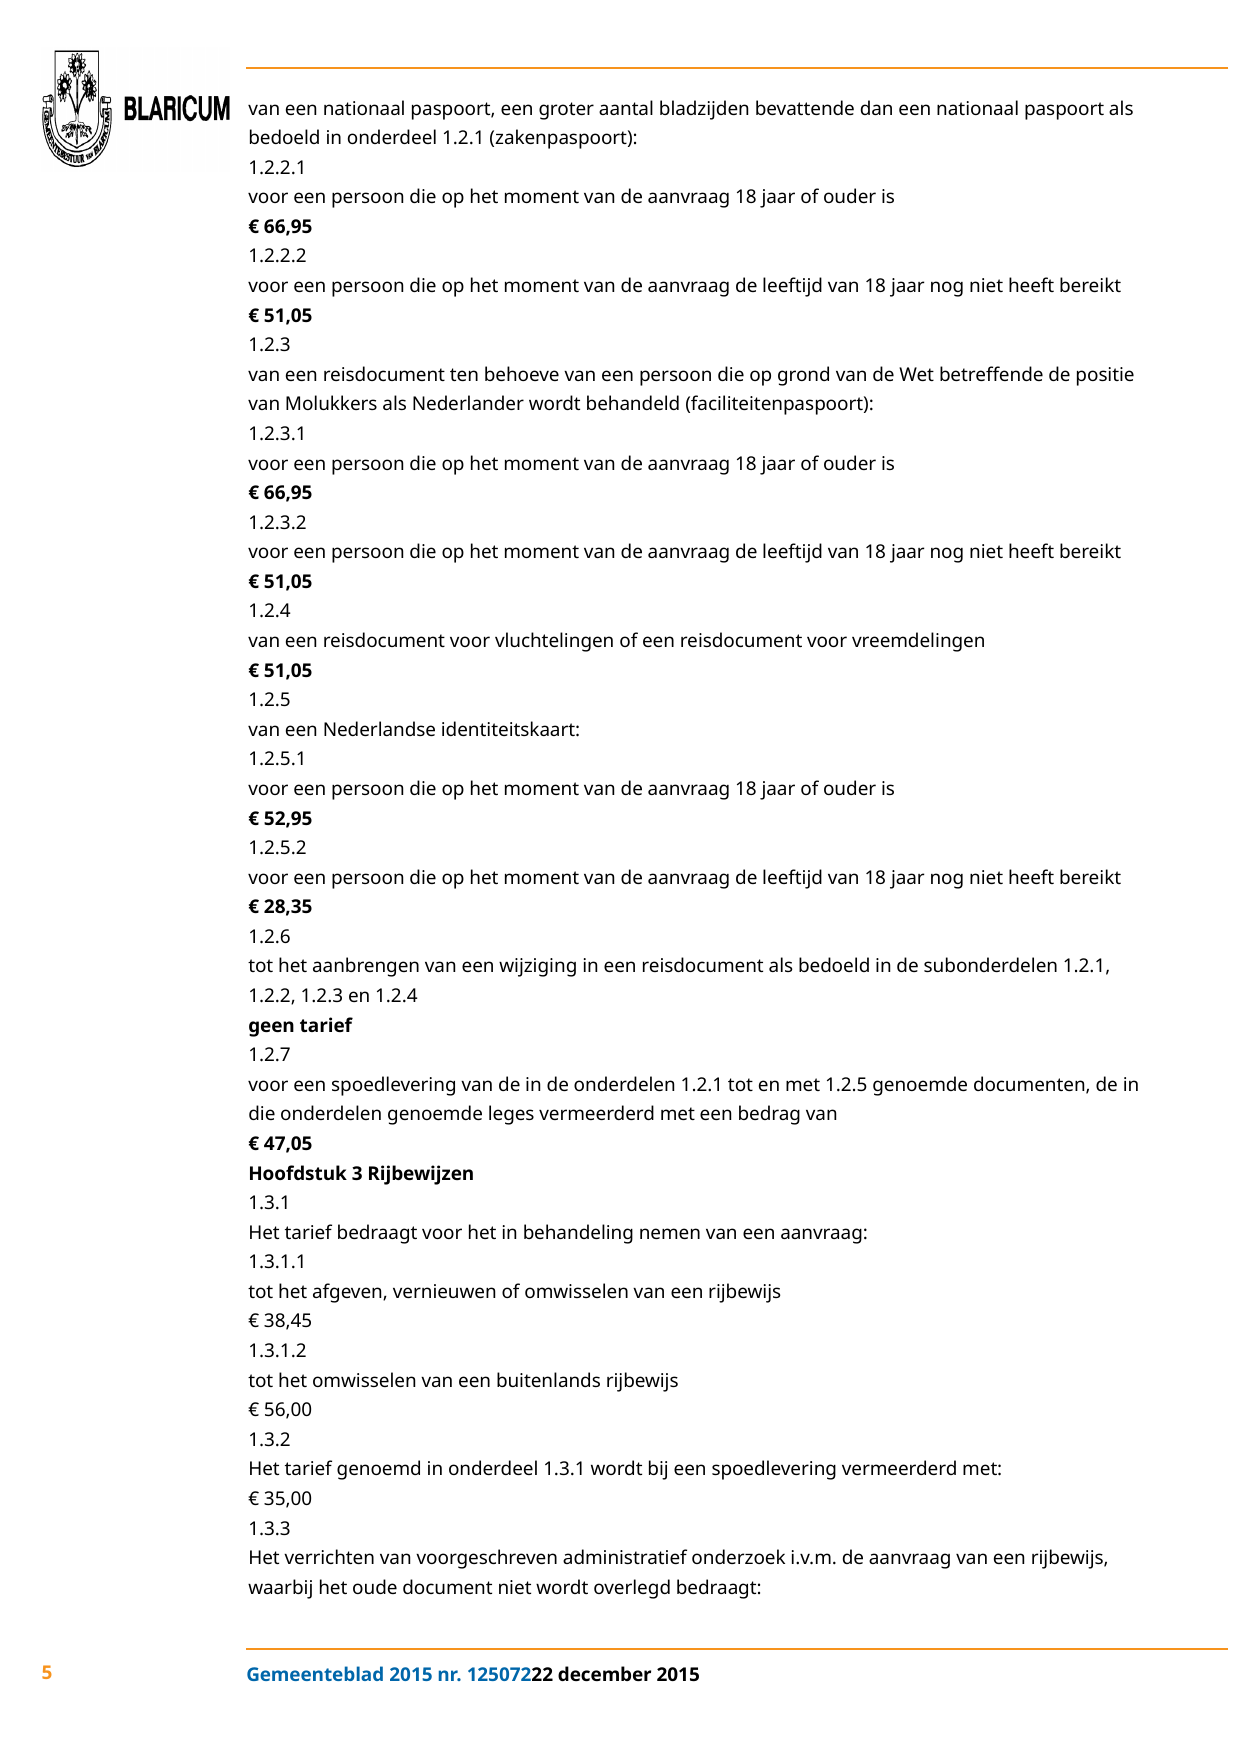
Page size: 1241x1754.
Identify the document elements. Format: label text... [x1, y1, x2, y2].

text voor een persoon die op het moment van de aanvraag 18 jaar of ouder is [248, 183, 1152, 209]
text € 51,05 [248, 568, 1152, 594]
text € 51,05 [248, 657, 1152, 683]
text voor een persoon die op het moment van de aanvraag 18 jaar of ouder is [248, 775, 1152, 801]
text 1.3.3 [248, 1515, 1152, 1541]
text 1.2.3.1 [248, 420, 1152, 446]
text voor een spoedlevering van de in de onderdelen 1.2.1 tot en met 1.2.5 genoemde documenten, de in die onderdelen genoemde leges vermeerderd met een bedrag van [248, 1071, 1152, 1126]
text 1.3.1 [248, 1189, 1152, 1215]
text 1.2.3.2 [248, 509, 1152, 535]
text tot het aanbrengen van een wijziging in een reisdocument als bedoeld in de subonderdelen 1.2.1, 1.2.2, 1.2.3 en 1.2.4 [248, 953, 1152, 1008]
text van een nationaal paspoort, een groter aantal bladzijden bevattende dan een nationaal paspoort als bedoeld in onderdeel 1.2.1 (zakenpaspoort): [248, 95, 1152, 150]
text 1.3.1.2 [248, 1337, 1152, 1363]
text € 38,45 [248, 1308, 1152, 1333]
text van een reisdocument voor vluchtelingen of een reisdocument voor vreemdelingen [248, 627, 1152, 653]
text voor een persoon die op het moment van de aanvraag de leeftijd van 18 jaar nog niet heeft bereikt [248, 272, 1152, 298]
text tot het omwisselen van een buitenlands rijbewijs [248, 1367, 1152, 1393]
text € 51,05 [248, 302, 1152, 328]
text € 66,95 [248, 479, 1152, 505]
text 1.2.5.2 [248, 834, 1152, 860]
text Hoofdstuk 3 Rijbewijzen [248, 1160, 1152, 1186]
text € 56,00 [248, 1396, 1152, 1422]
text 1.2.5.1 [248, 746, 1152, 771]
text Het tarief genoemd in onderdeel 1.3.1 wordt bij een spoedlevering vermeerderd met: [248, 1456, 1152, 1481]
text 1.2.4 [248, 598, 1152, 623]
text voor een persoon die op het moment van de aanvraag 18 jaar of ouder is [248, 450, 1152, 476]
text 1.3.2 [248, 1426, 1152, 1452]
picture [41, 47, 231, 172]
text 1.2.7 [248, 1041, 1152, 1067]
text voor een persoon die op het moment van de aanvraag de leeftijd van 18 jaar nog niet heeft bereikt [248, 864, 1152, 890]
text geen tarief [248, 1012, 1152, 1038]
text 1.2.2.2 [248, 243, 1152, 268]
text 1.2.6 [248, 923, 1152, 949]
text 1.2.3 [248, 331, 1152, 357]
text tot het afgeven, vernieuwen of omwisselen van een rijbewijs [248, 1278, 1152, 1304]
text € 47,05 [248, 1130, 1152, 1156]
text van een Nederlandse identiteitskaart: [248, 716, 1152, 742]
text € 28,35 [248, 893, 1152, 919]
text 1.2.2.1 [248, 154, 1152, 180]
text Het tarief bedraagt voor het in behandeling nemen van een aanvraag: [248, 1219, 1152, 1245]
text Het verrichten van voorgeschreven administratief onderzoek i.v.m. de aanvraag van een rijbewijs, waarbij het oude document niet wordt overlegd bedraagt: [248, 1544, 1152, 1600]
text € 35,00 [248, 1485, 1152, 1511]
text € 66,95 [248, 213, 1152, 239]
text 1.2.5 [248, 686, 1152, 712]
text 1.3.1.1 [248, 1248, 1152, 1274]
text van een reisdocument ten behoeve van een persoon die op grond van de Wet betreffende de positie van Molukkers als Nederlander wordt behandeld (faciliteitenpaspoort): [248, 361, 1152, 416]
text € 52,95 [248, 805, 1152, 831]
text voor een persoon die op het moment van de aanvraag de leeftijd van 18 jaar nog niet heeft bereikt [248, 538, 1152, 564]
